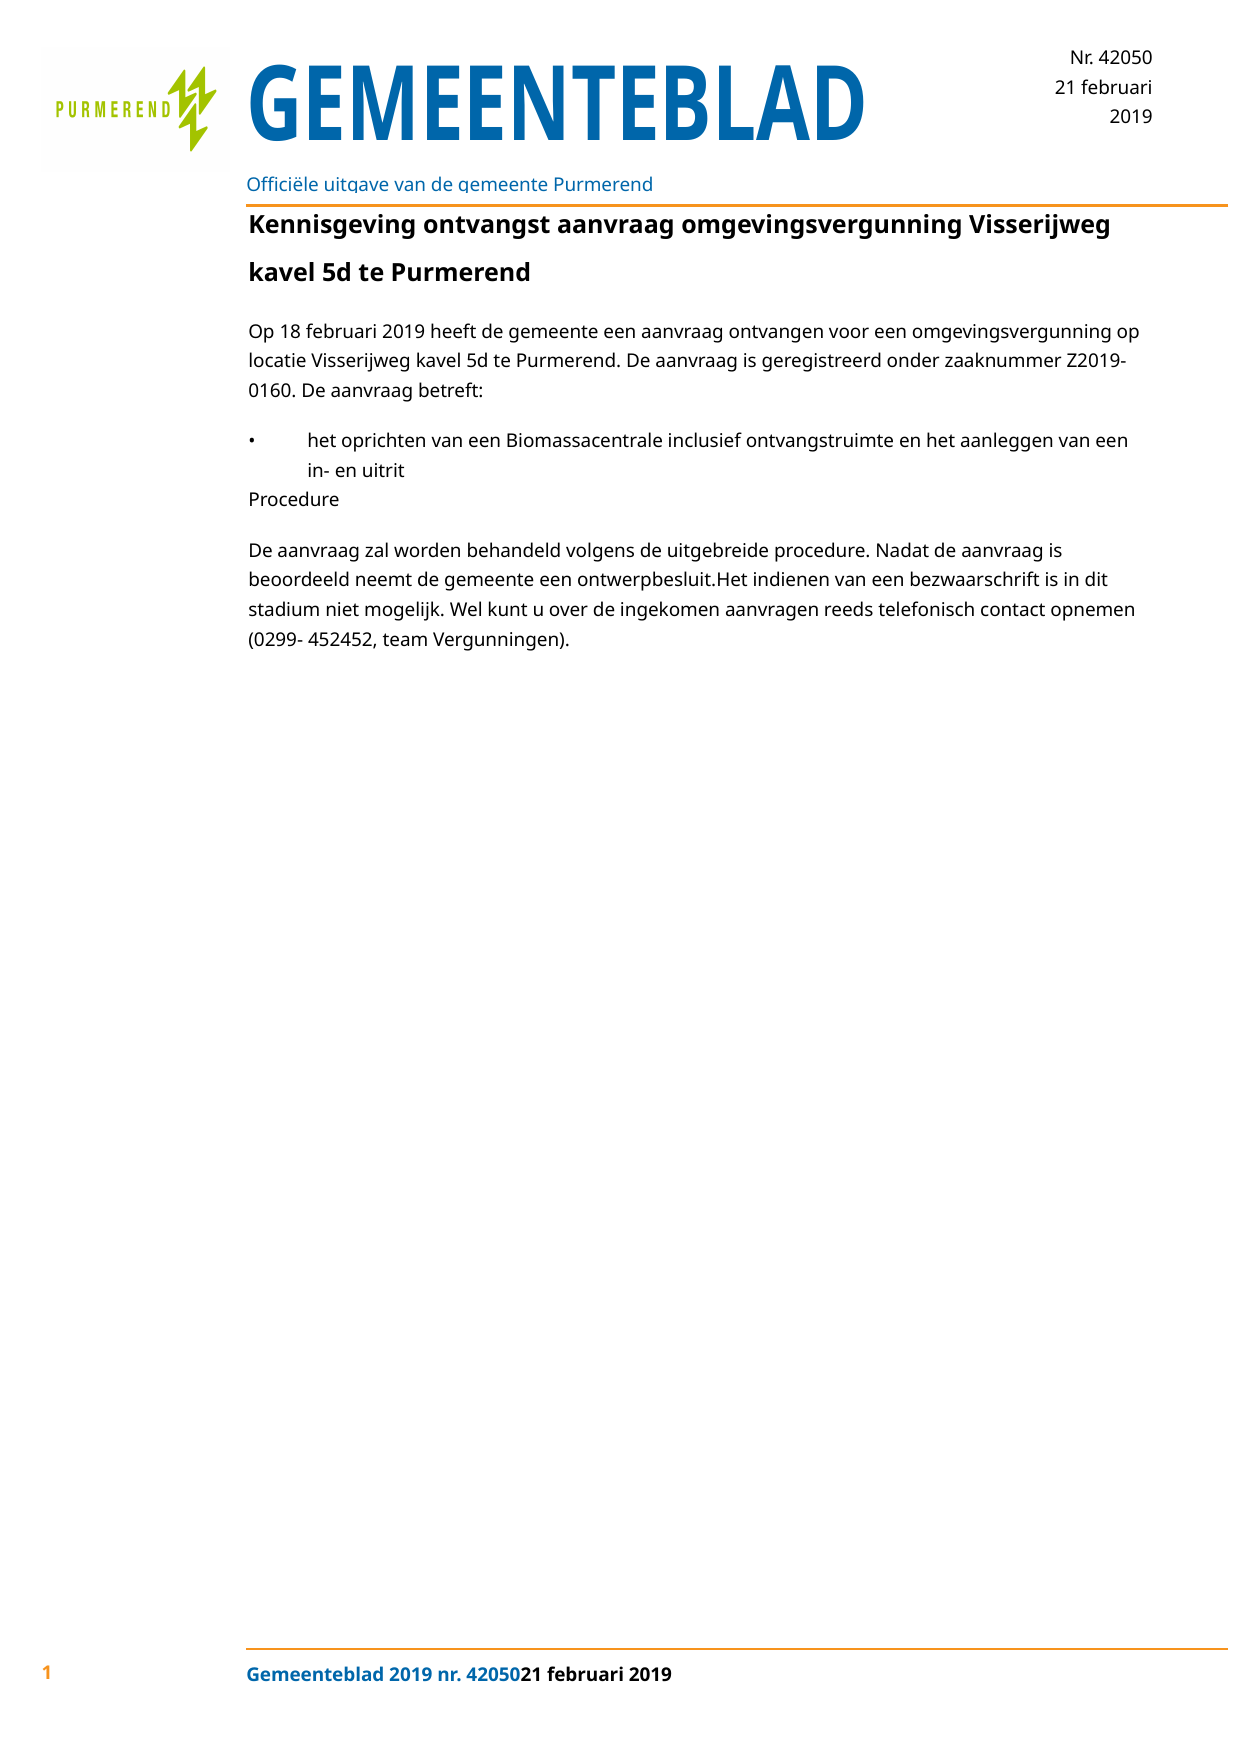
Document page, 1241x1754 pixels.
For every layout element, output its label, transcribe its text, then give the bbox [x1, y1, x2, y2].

list het oprichten van een Biomassacentrale inclusief ontvangstruimte en het aanleggen van een in- en uitrit [248, 427, 1152, 483]
text Op 18 februari 2019 heeft de gemeente een aanvraag ontvangen voor een omgevingsvergunning op locatie Visserijweg kavel 5d te Purmerend. De aanvraag is geregistreerd onder zaaknummer Z2019-0160. De aanvraag betreft: [248, 318, 1152, 403]
text Procedure [248, 487, 1152, 512]
text Kennisgeving ontvangst aanvraag omgevingsvergunning Visserijweg kavel 5d te Purmerend [248, 207, 1152, 288]
picture [41, 47, 231, 172]
text De aanvraag zal worden behandeld volgens de uitgebreide procedure. Nadat de aanvraag is beoordeeld neemt de gemeente een ontwerpbesluit.Het indienen van een bezwaarschrift is in dit stadium niet mogelijk. Wel kunt u over de ingekomen aanvragen reeds telefonisch contact opnemen (0299- 452452, team Vergunningen). [248, 537, 1152, 652]
